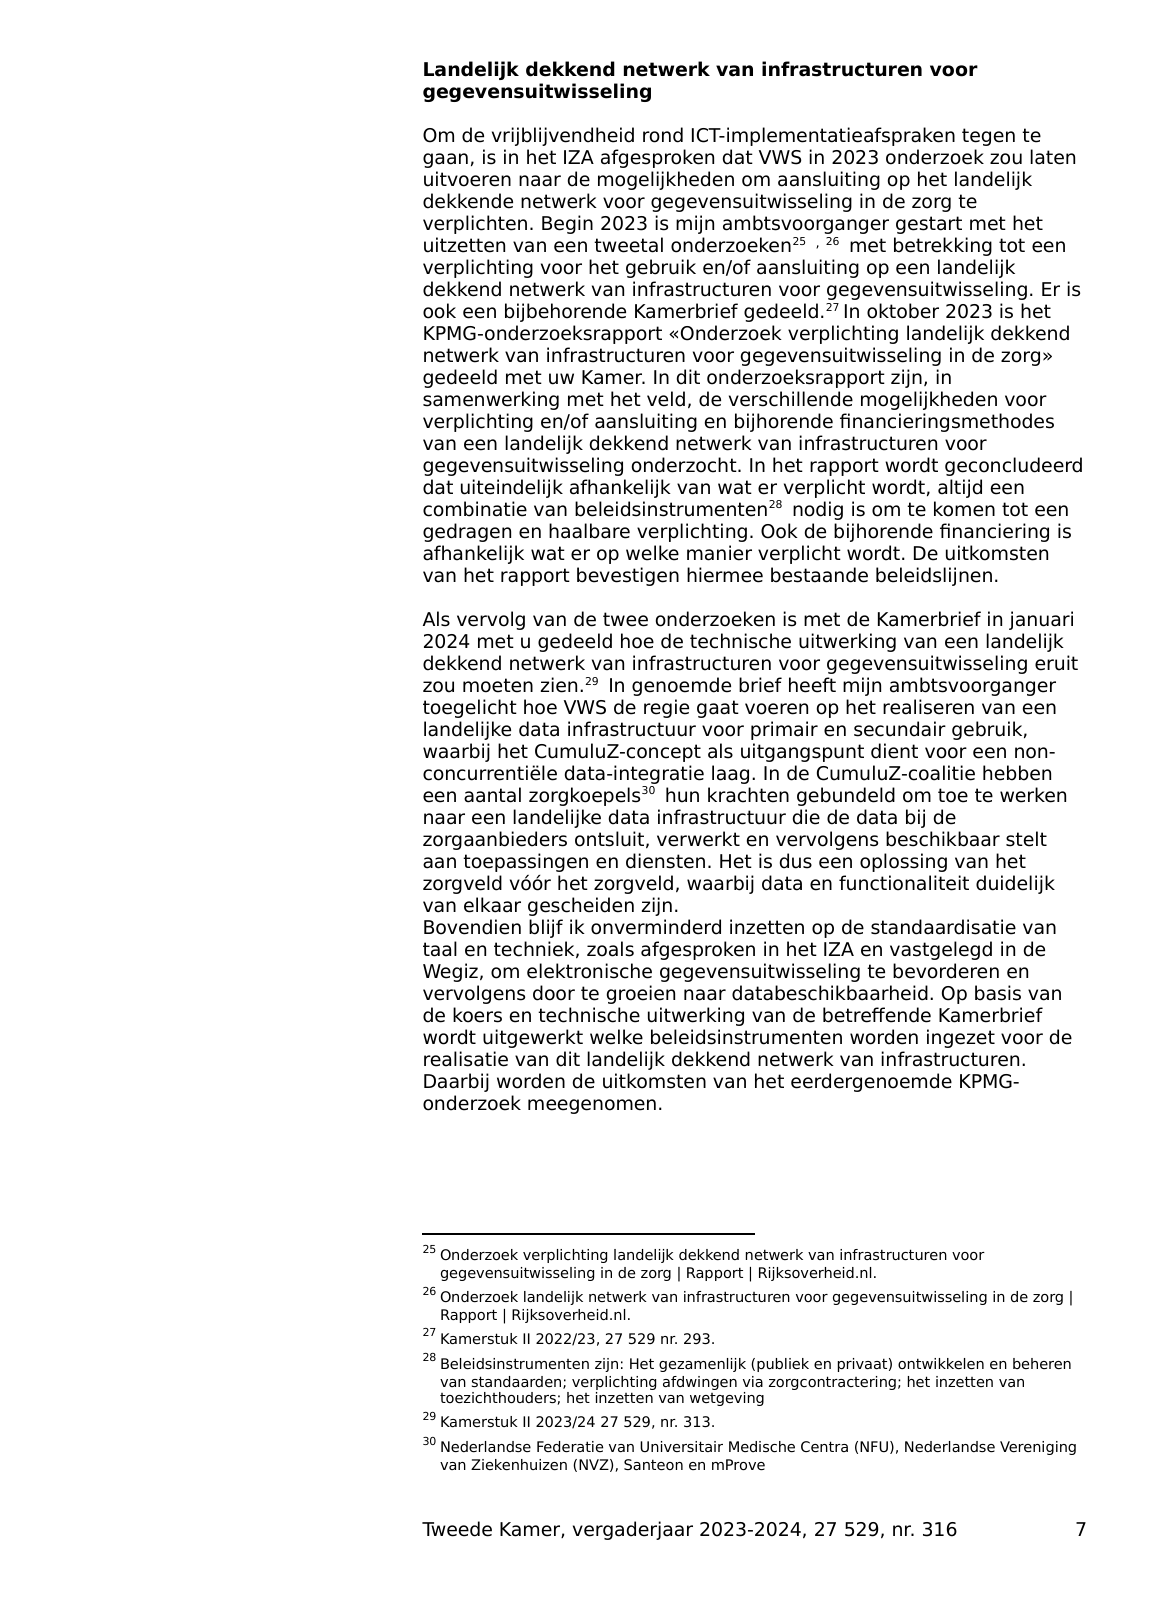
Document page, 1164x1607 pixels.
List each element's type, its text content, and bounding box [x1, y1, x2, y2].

text Onderzoek verplichting landelijk dekkend netwerk van infrastructuren voor gegevensuitwisseling in de zorg | Rapport | Rijksoverheid.nl. [422, 1243, 1087, 1282]
text Kamerstuk II 2022/23, 27 529 nr. 293. [422, 1327, 1087, 1349]
text Nederlandse Federatie van Universitair Medische Centra (NFU), Nederlandse Vereniging van Ziekenhuizen (NVZ), Santeon en mProve [422, 1435, 1087, 1474]
text Beleidsinstrumenten zijn: Het gezamenlijk (publiek en privaat) ontwikkelen en beheren van standaarden; verplichting afdwingen via zorgcontractering; het inzetten van toezichthouders; het inzetten van wetgeving [422, 1352, 1087, 1407]
text Onderzoek landelijk netwerk van infrastructuren voor gegevensuitwisseling in de zorg | Rapport | Rijksoverheid.nl. [422, 1285, 1087, 1324]
text Als vervolg van de twee onderzoeken is met de Kamerbrief in januari 2024 met u gedeeld hoe de technische uitwerking van een landelijk dekkend netwerk van infrastructuren voor gegevensuitwisseling eruit zou moeten zien. In genoemde brief heeft mijn ambtsvoorganger toegelicht hoe VWS de regie gaat voeren op het realiseren van een landelijke data infrastructuur voor primair en secundair gebruik, waarbij het CumuluZ-concept als uitgangspunt dient voor een non-concurrentiële data-integratie laag. In de CumuluZ-coalitie hebben een aantal zorgkoepels hun krachten gebundeld om toe te werken naar een landelijke data infrastructuur die de data bij de zorgaanbieders ontsluit, verwerkt en vervolgens beschikbaar stelt aan toepassingen en diensten. Het is dus een oplossing van het zorgveld vóór het zorgveld, waarbij data en functionaliteit duidelijk van elkaar gescheiden zijn. [422, 609, 1087, 917]
subtitle Landelijk dekkend netwerk van infrastructuren voor gegevensuitwisseling [422, 59, 1087, 103]
text Bovendien blijf ik onverminderd inzetten op de standaardisatie van taal en techniek, zoals afgesproken in het IZA en vastgelegd in de Wegiz, om elektronische gegevensuitwisseling te bevorderen en vervolgens door te groeien naar databeschikbaarheid. Op basis van de koers en technische uitwerking van de betreffende Kamerbrief wordt uitgewerkt welke beleidsinstrumenten worden ingezet voor de realisatie van dit landelijk dekkend netwerk van infrastructuren. Daarbij worden de uitkomsten van het eerdergenoemde KPMG-onderzoek meegenomen. [422, 917, 1087, 1114]
text Om de vrijblijvendheid rond ICT-implementatieafspraken tegen te gaan, is in het IZA afgesproken dat VWS in 2023 onderzoek zou laten uitvoeren naar de mogelijkheden om aansluiting op het landelijk dekkende netwerk voor gegevensuitwisseling in de zorg te verplichten. Begin 2023 is mijn ambtsvoorganger gestart met het uitzetten van een tweetal onderzoeken , met betrekking tot een verplichting voor het gebruik en/of aansluiting op een landelijk dekkend netwerk van infrastructuren voor gegevensuitwisseling. Er is ook een bijbehorende Kamerbrief gedeeld.In oktober 2023 is het KPMG-onderzoeksrapport «Onderzoek verplichting landelijk dekkend netwerk van infrastructuren voor gegevensuitwisseling in de zorg» gedeeld met uw Kamer. In dit onderzoeksrapport zijn, in samenwerking met het veld, de verschillende mogelijkheden voor verplichting en/of aansluiting en bijhorende financieringsmethodes van een landelijk dekkend netwerk van infrastructuren voor gegevensuitwisseling onderzocht. In het rapport wordt geconcludeerd dat uiteindelijk afhankelijk van wat er verplicht wordt, altijd een combinatie van beleidsinstrumenten nodig is om te komen tot een gedragen en haalbare verplichting. Ook de bijhorende financiering is afhankelijk wat er op welke manier verplicht wordt. De uitkomsten van het rapport bevestigen hiermee bestaande beleidslijnen. [422, 125, 1087, 587]
text Kamerstuk II 2023/24 27 529, nr. 313. [422, 1410, 1087, 1432]
